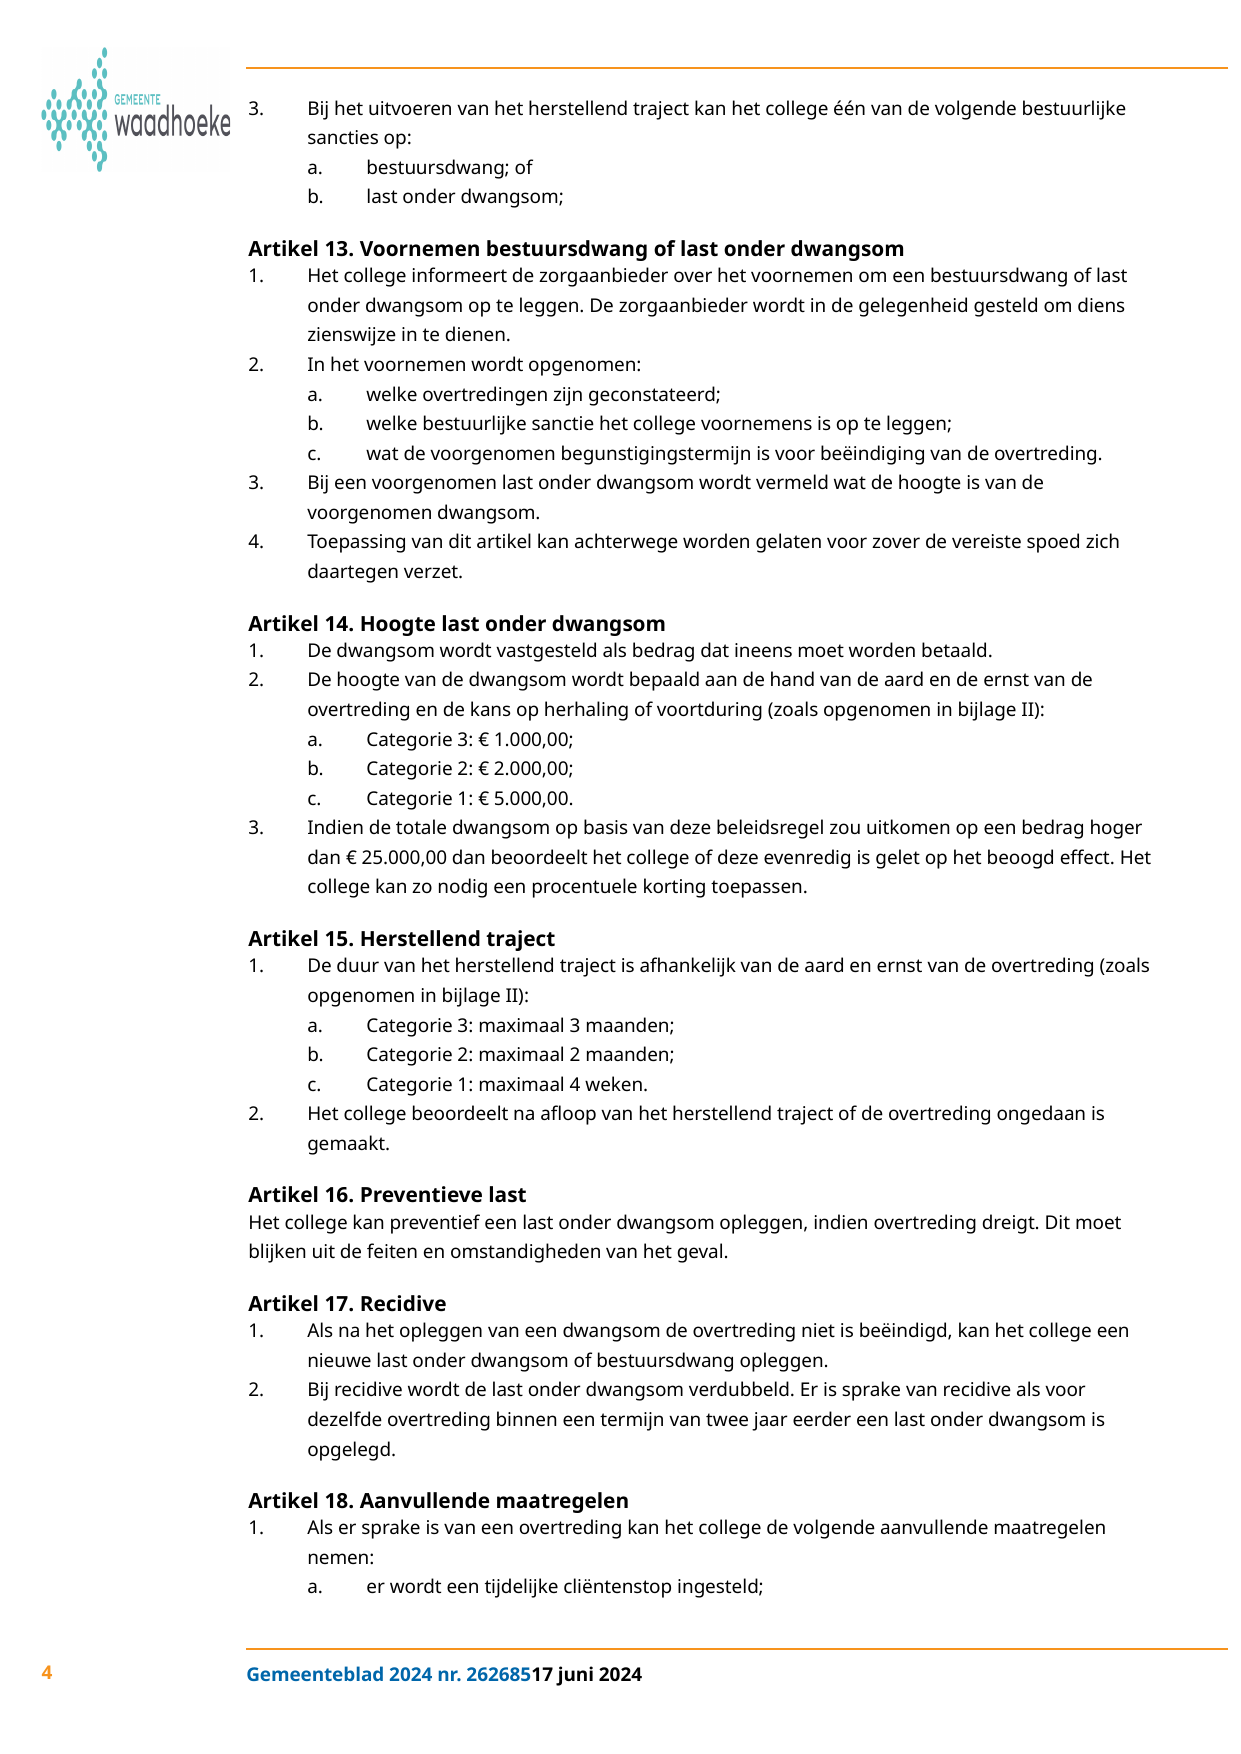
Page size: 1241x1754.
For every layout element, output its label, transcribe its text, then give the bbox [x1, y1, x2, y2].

list Bij een voorgenomen last onder dwangsom wordt vermeld wat de hoogte is van de voorgenomen dwangsom. [248, 469, 1152, 525]
list Categorie 3: maximaal 3 maanden; [307, 1012, 1152, 1037]
text Het college kan preventief een last onder dwangsom opleggen, indien overtreding dreigt. Dit moet blijken uit de feiten en omstandigheden van het geval. [248, 1209, 1152, 1264]
list Bij recidive wordt de last onder dwangsom verdubbeld. Er is sprake van recidive als voor dezelfde overtreding binnen een termijn van twee jaar eerder een last onder dwangsom is opgelegd. [248, 1377, 1152, 1461]
list bestuursdwang; of [307, 154, 1152, 180]
text Artikel 15. Herstellend traject [248, 924, 1152, 953]
list Indien de totale dwangsom op basis van deze beleidsregel zou uitkomen op een bedrag hoger dan € 25.000,00 dan beoordeelt het college of deze evenredig is gelet op het beoogd effect. Het college kan zo nodig een procentuele korting toepassen. [248, 814, 1152, 899]
list Categorie 3: € 1.000,00; [307, 726, 1152, 752]
list welke bestuurlijke sanctie het college voornemens is op te leggen; [307, 410, 1152, 436]
text Artikel 13. Voornemen bestuursdwang of last onder dwangsom [248, 234, 1152, 262]
list De duur van het herstellend traject is afhankelijk van de aard en ernst van de overtreding (zoals opgenomen in bijlage II): [248, 953, 1152, 1008]
list De hoogte van de dwangsom wordt bepaald aan de hand van de aard en de ernst van de overtreding en de kans op herhaling of voortduring (zoals opgenomen in bijlage II): [248, 667, 1152, 722]
list De dwangsom wordt vastgesteld als bedrag dat ineens moet worden betaald. [248, 637, 1152, 663]
text Artikel 16. Preventieve last [248, 1181, 1152, 1209]
list Het college informeert de zorgaanbieder over het voornemen om een bestuursdwang of last onder dwangsom op te leggen. De zorgaanbieder wordt in de gelegenheid gesteld om diens zienswijze in te dienen. [248, 262, 1152, 347]
text Artikel 14. Hoogte last onder dwangsom [248, 609, 1152, 637]
list er wordt een tijdelijke cliëntenstop ingesteld; [307, 1574, 1152, 1599]
list Als er sprake is van een overtreding kan het college de volgende aanvullende maatregelen nemen: [248, 1514, 1152, 1570]
list Toepassing van dit artikel kan achterwege worden gelaten voor zover de vereiste spoed zich daartegen verzet. [248, 529, 1152, 584]
list Categorie 2: maximaal 2 maanden; [307, 1041, 1152, 1067]
text Artikel 17. Recidive [248, 1289, 1152, 1317]
text Artikel 18. Aanvullende maatregelen [248, 1486, 1152, 1514]
list Categorie 1: maximaal 4 weken. [307, 1071, 1152, 1097]
list welke overtredingen zijn geconstateerd; [307, 381, 1152, 406]
list In het voornemen wordt opgenomen: [248, 351, 1152, 377]
list Categorie 1: € 5.000,00. [307, 785, 1152, 811]
list wat de voorgenomen begunstigingstermijn is voor beëindiging van de overtreding. [307, 440, 1152, 466]
list Categorie 2: € 2.000,00; [307, 755, 1152, 781]
list Als na het opleggen van een dwangsom de overtreding niet is beëindigd, kan het college een nieuwe last onder dwangsom of bestuursdwang opleggen. [248, 1317, 1152, 1373]
list Het college beoordeelt na afloop van het herstellend traject of de overtreding ongedaan is gemaakt. [248, 1101, 1152, 1156]
list Bij het uitvoeren van het herstellend traject kan het college één van de volgende bestuurlijke sancties op: [248, 95, 1152, 150]
list last onder dwangsom; [307, 183, 1152, 209]
picture [41, 47, 231, 172]
